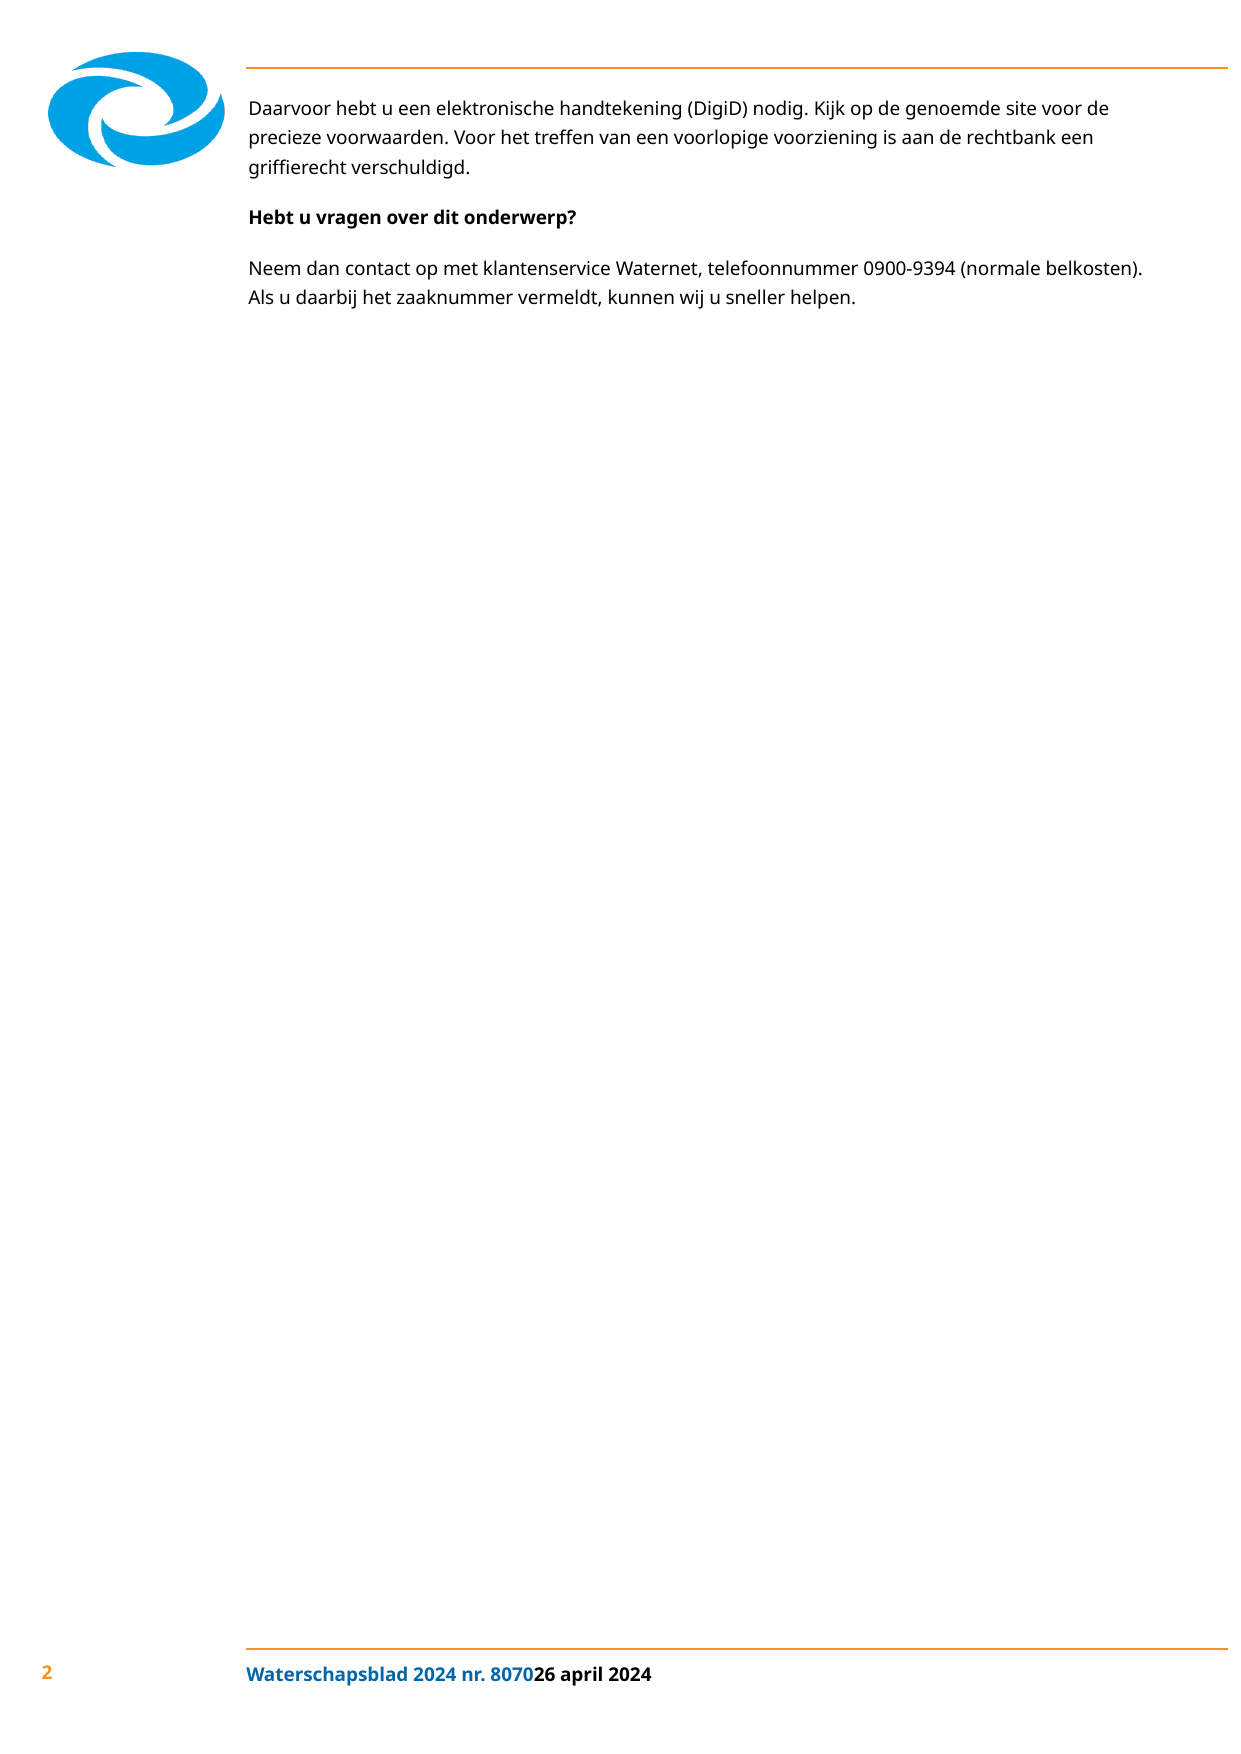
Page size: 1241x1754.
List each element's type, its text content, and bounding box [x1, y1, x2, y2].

text Neem dan contact op met klantenservice Waternet, telefoonnummer 0900-9394 (normale belkosten). Als u daarbij het zaaknummer vermeldt, kunnen wij u sneller helpen. [248, 255, 1152, 310]
text Hebt u vragen over dit onderwerp? [248, 204, 1152, 230]
picture [41, 47, 231, 172]
text Daarvoor hebt u een elektronische handtekening (DigiD) nodig. Kijk op de genoemde site voor de precieze voorwaarden. Voor het treffen van een voorlopige voorziening is aan de rechtbank een griffierecht verschuldigd. [248, 95, 1152, 180]
